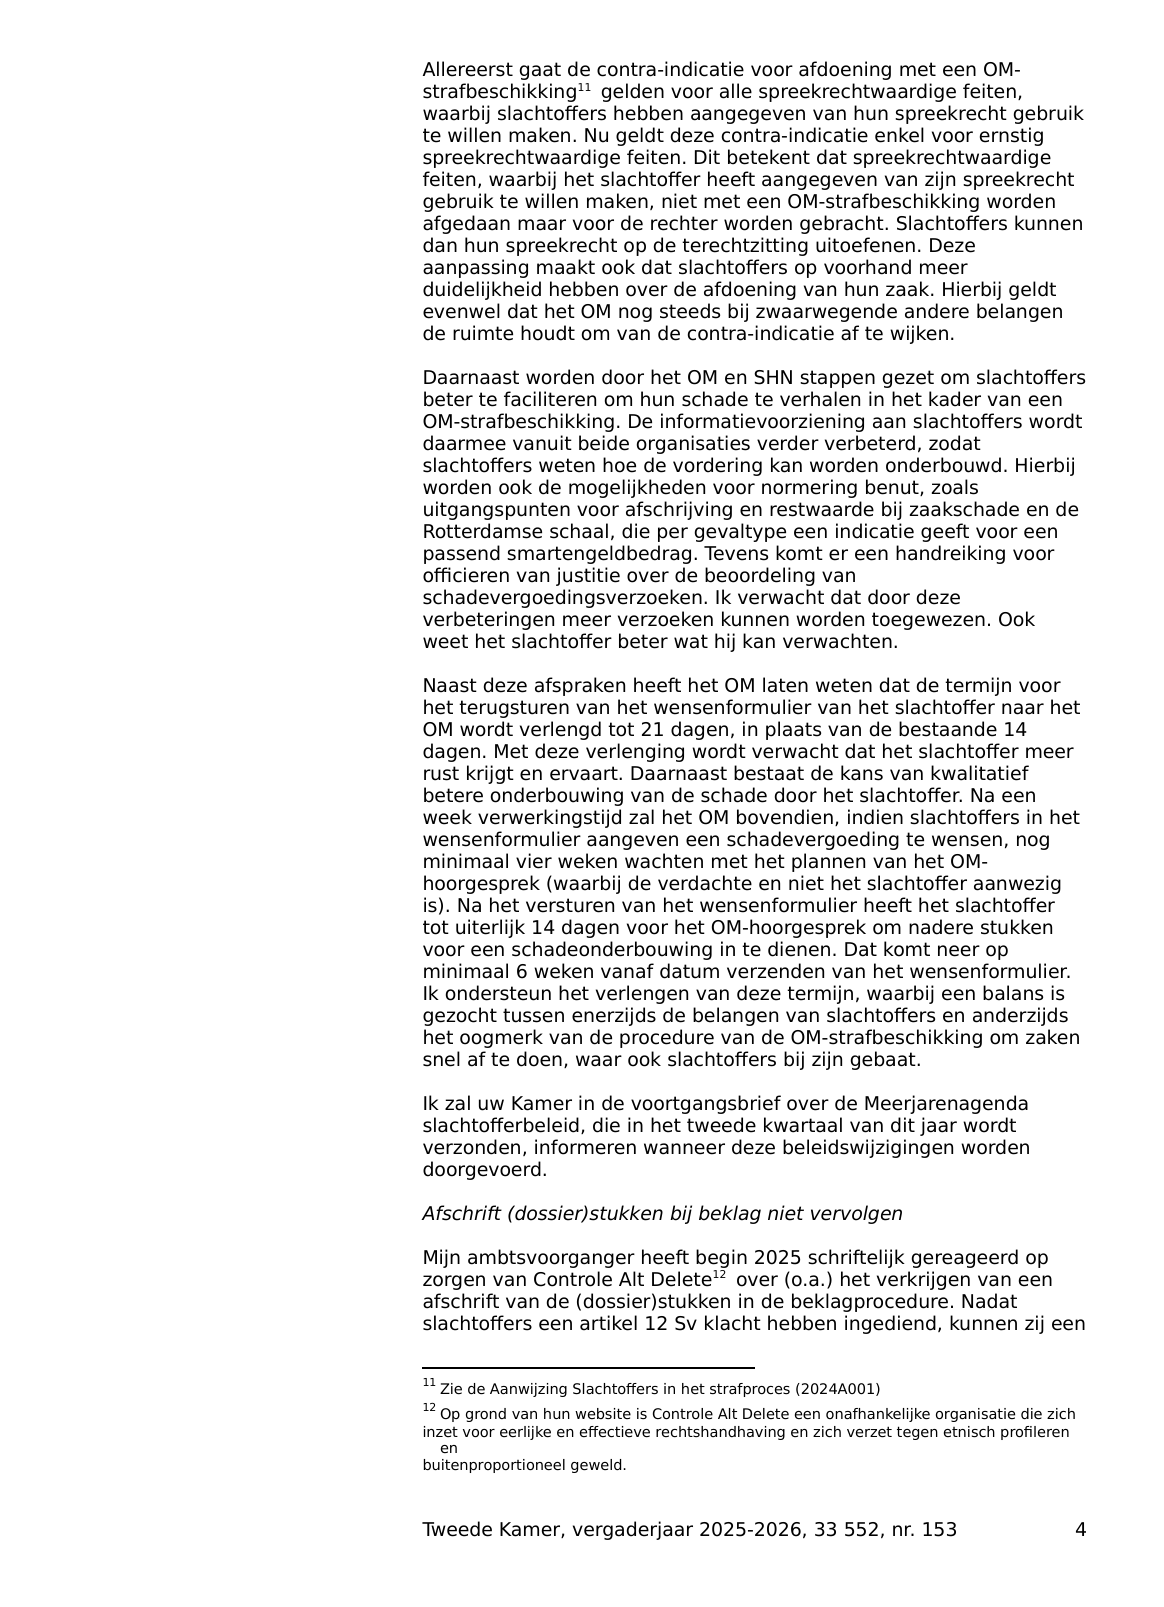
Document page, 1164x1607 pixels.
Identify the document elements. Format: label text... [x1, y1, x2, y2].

subtitle Afschrift (dossier)stukken bij beklag niet vervolgen [422, 1203, 1087, 1225]
text Ik zal uw Kamer in de voortgangsbrief over de Meerjarenagenda slachtofferbeleid, die in het tweede kwartaal van dit jaar wordt verzonden, informeren wanneer deze beleidswijzigingen worden doorgevoerd. [422, 1093, 1087, 1181]
text Daarnaast worden door het OM en SHN stappen gezet om slachtoffers beter te faciliteren om hun schade te verhalen in het kader van een OM-strafbeschikking. De informatievoorziening aan slachtoffers wordt daarmee vanuit beide organisaties verder verbeterd, zodat slachtoffers weten hoe de vordering kan worden onderbouwd. Hierbij worden ook de mogelijkheden voor normering benut, zoals uitgangspunten voor afschrijving en restwaarde bij zaakschade en de Rotterdamse schaal, die per gevaltype een indicatie geeft voor een passend smartengeldbedrag. Tevens komt er een handreiking voor officieren van justitie over de beoordeling van schadevergoedingsverzoeken. Ik verwacht dat door deze verbeteringen meer verzoeken kunnen worden toegewezen. Ook weet het slachtoffer beter wat hij kan verwachten. [422, 367, 1087, 653]
text Zie de Aanwijzing Slachtoffers in het strafproces (2024A001) [422, 1377, 1087, 1399]
text Mijn ambtsvoorganger heeft begin 2025 schriftelijk gereageerd op zorgen van Controle Alt Delete over (o.a.) het verkrijgen van een afschrift van de (dossier)stukken in de beklagprocedure. Nadat slachtoffers een artikel 12 Sv klacht hebben ingediend, kunnen zij een [422, 1247, 1087, 1335]
text buitenproportioneel geweld. [422, 1457, 1087, 1474]
text Naast deze afspraken heeft het OM laten weten dat de termijn voor het terugsturen van het wensenformulier van het slachtoffer naar het OM wordt verlengd tot 21 dagen, in plaats van de bestaande 14 dagen. Met deze verlenging wordt verwacht dat het slachtoffer meer rust krijgt en ervaart. Daarnaast bestaat de kans van kwalitatief betere onderbouwing van de schade door het slachtoffer. Na een week verwerkingstijd zal het OM bovendien, indien slachtoffers in het wensenformulier aangeven een schadevergoeding te wensen, nog minimaal vier weken wachten met het plannen van het OM-hoorgesprek (waarbij de verdachte en niet het slachtoffer aanwezig is). Na het versturen van het wensenformulier heeft het slachtoffer tot uiterlijk 14 dagen voor het OM-hoorgesprek om nadere stukken voor een schadeonderbouwing in te dienen. Dat komt neer op minimaal 6 weken vanaf datum verzenden van het wensenformulier. Ik ondersteun het verlengen van deze termijn, waarbij een balans is gezocht tussen enerzijds de belangen van slachtoffers en anderzijds het oogmerk van de procedure van de OM-strafbeschikking om zaken snel af te doen, waar ook slachtoffers bij zijn gebaat. [422, 675, 1087, 1071]
text Allereerst gaat de contra-indicatie voor afdoening met een OM-strafbeschikking gelden voor alle spreekrechtwaardige feiten, waarbij slachtoffers hebben aangegeven van hun spreekrecht gebruik te willen maken. Nu geldt deze contra-indicatie enkel voor ernstig spreekrechtwaardige feiten. Dit betekent dat spreekrechtwaardige feiten, waarbij het slachtoffer heeft aangegeven van zijn spreekrecht gebruik te willen maken, niet met een OM-strafbeschikking worden afgedaan maar voor de rechter worden gebracht. Slachtoffers kunnen dan hun spreekrecht op de terechtzitting uitoefenen. Deze aanpassing maakt ook dat slachtoffers op voorhand meer duidelijkheid hebben over de afdoening van hun zaak. Hierbij geldt evenwel dat het OM nog steeds bij zwaarwegende andere belangen de ruimte houdt om van de contra-indicatie af te wijken. [422, 59, 1087, 345]
text inzet voor eerlijke en effectieve rechtshandhaving en zich verzet tegen etnisch profileren en [422, 1424, 1087, 1457]
text Op grond van hun website is Controle Alt Delete een onafhankelijke organisatie die zich [422, 1402, 1087, 1424]
